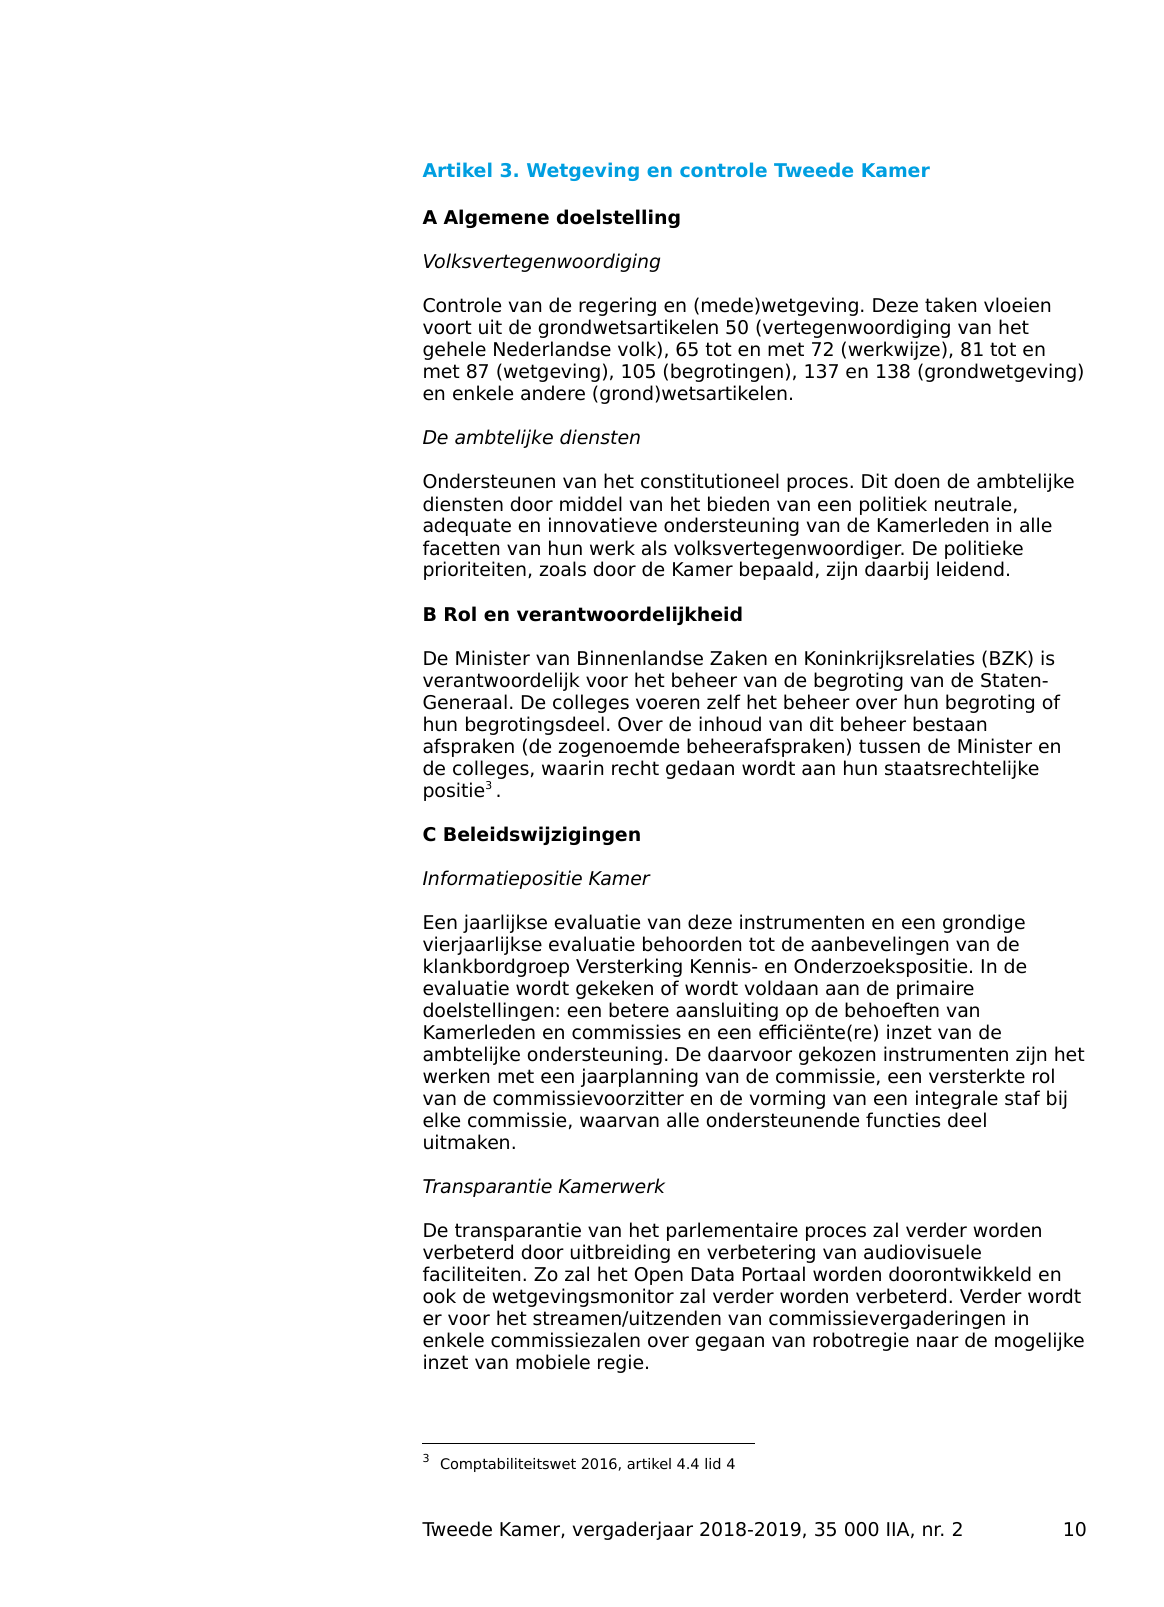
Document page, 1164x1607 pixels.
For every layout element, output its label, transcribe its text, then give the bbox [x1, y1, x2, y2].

subtitle Transparantie Kamerwerk [422, 1176, 1087, 1198]
subtitle Informatiepositie Kamer [422, 868, 1087, 890]
text Controle van de regering en (mede)wetgeving. Deze taken vloeien voort uit de grondwetsartikelen 50 (vertegenwoordiging van het gehele Nederlandse volk), 65 tot en met 72 (werkwijze), 81 tot en met 87 (wetgeving), 105 (begrotingen), 137 en 138 (grondwetgeving) en enkele andere (grond)wetsartikelen. [422, 295, 1087, 405]
subtitle Volksvertegenwoordiging [422, 251, 1087, 273]
text De Minister van Binnenlandse Zaken en Koninkrijksrelaties (BZK) is verantwoordelijk voor het beheer van de begroting van de Staten-Generaal. De colleges voeren zelf het beheer over hun begroting of hun begrotingsdeel. Over de inhoud van dit beheer bestaan afspraken (de zogenoemde beheerafspraken) tussen de Minister en de colleges, waarin recht gedaan wordt aan hun staatsrechtelijke positie. [422, 648, 1087, 802]
text Een jaarlijkse evaluatie van deze instrumenten en een grondige vierjaarlijkse evaluatie behoorden tot de aanbevelingen van de klankbordgroep Versterking Kennis- en Onderzoekspositie. In de evaluatie wordt gekeken of wordt voldaan aan de primaire doelstellingen: een betere aansluiting op de behoeften van Kamerleden en commissies en een efficiënte(re) inzet van de ambtelijke ondersteuning. De daarvoor gekozen instrumenten zijn het werken met een jaarplanning van de commissie, een versterkte rol van de commissievoorzitter en de vorming van een integrale staf bij elke commissie, waarvan alle ondersteunende functies deel uitmaken. [422, 912, 1087, 1154]
text Comptabiliteitswet 2016, artikel 4.4 lid 4 [422, 1452, 1087, 1474]
text De transparantie van het parlementaire proces zal verder worden verbeterd door uitbreiding en verbetering van audiovisuele faciliteiten. Zo zal het Open Data Portaal worden doorontwikkeld en ook de wetgevingsmonitor zal verder worden verbeterd. Verder wordt er voor het streamen/uitzenden van commissievergaderingen in enkele commissiezalen over gegaan van robotregie naar de mogelijke inzet van mobiele regie. [422, 1220, 1087, 1374]
subtitle A Algemene doelstelling [422, 207, 1087, 229]
subtitle Artikel 3. Wetgeving en controle Tweede Kamer [422, 160, 1087, 182]
subtitle De ambtelijke diensten [422, 427, 1087, 449]
subtitle C Beleidswijzigingen [422, 824, 1087, 846]
text Ondersteunen van het constitutioneel proces. Dit doen de ambtelijke diensten door middel van het bieden van een politiek neutrale, adequate en innovatieve ondersteuning van de Kamerleden in alle facetten van hun werk als volksvertegenwoordiger. De politieke prioriteiten, zoals door de Kamer bepaald, zijn daarbij leidend. [422, 471, 1087, 581]
subtitle B Rol en verantwoordelijkheid [422, 603, 1087, 626]
